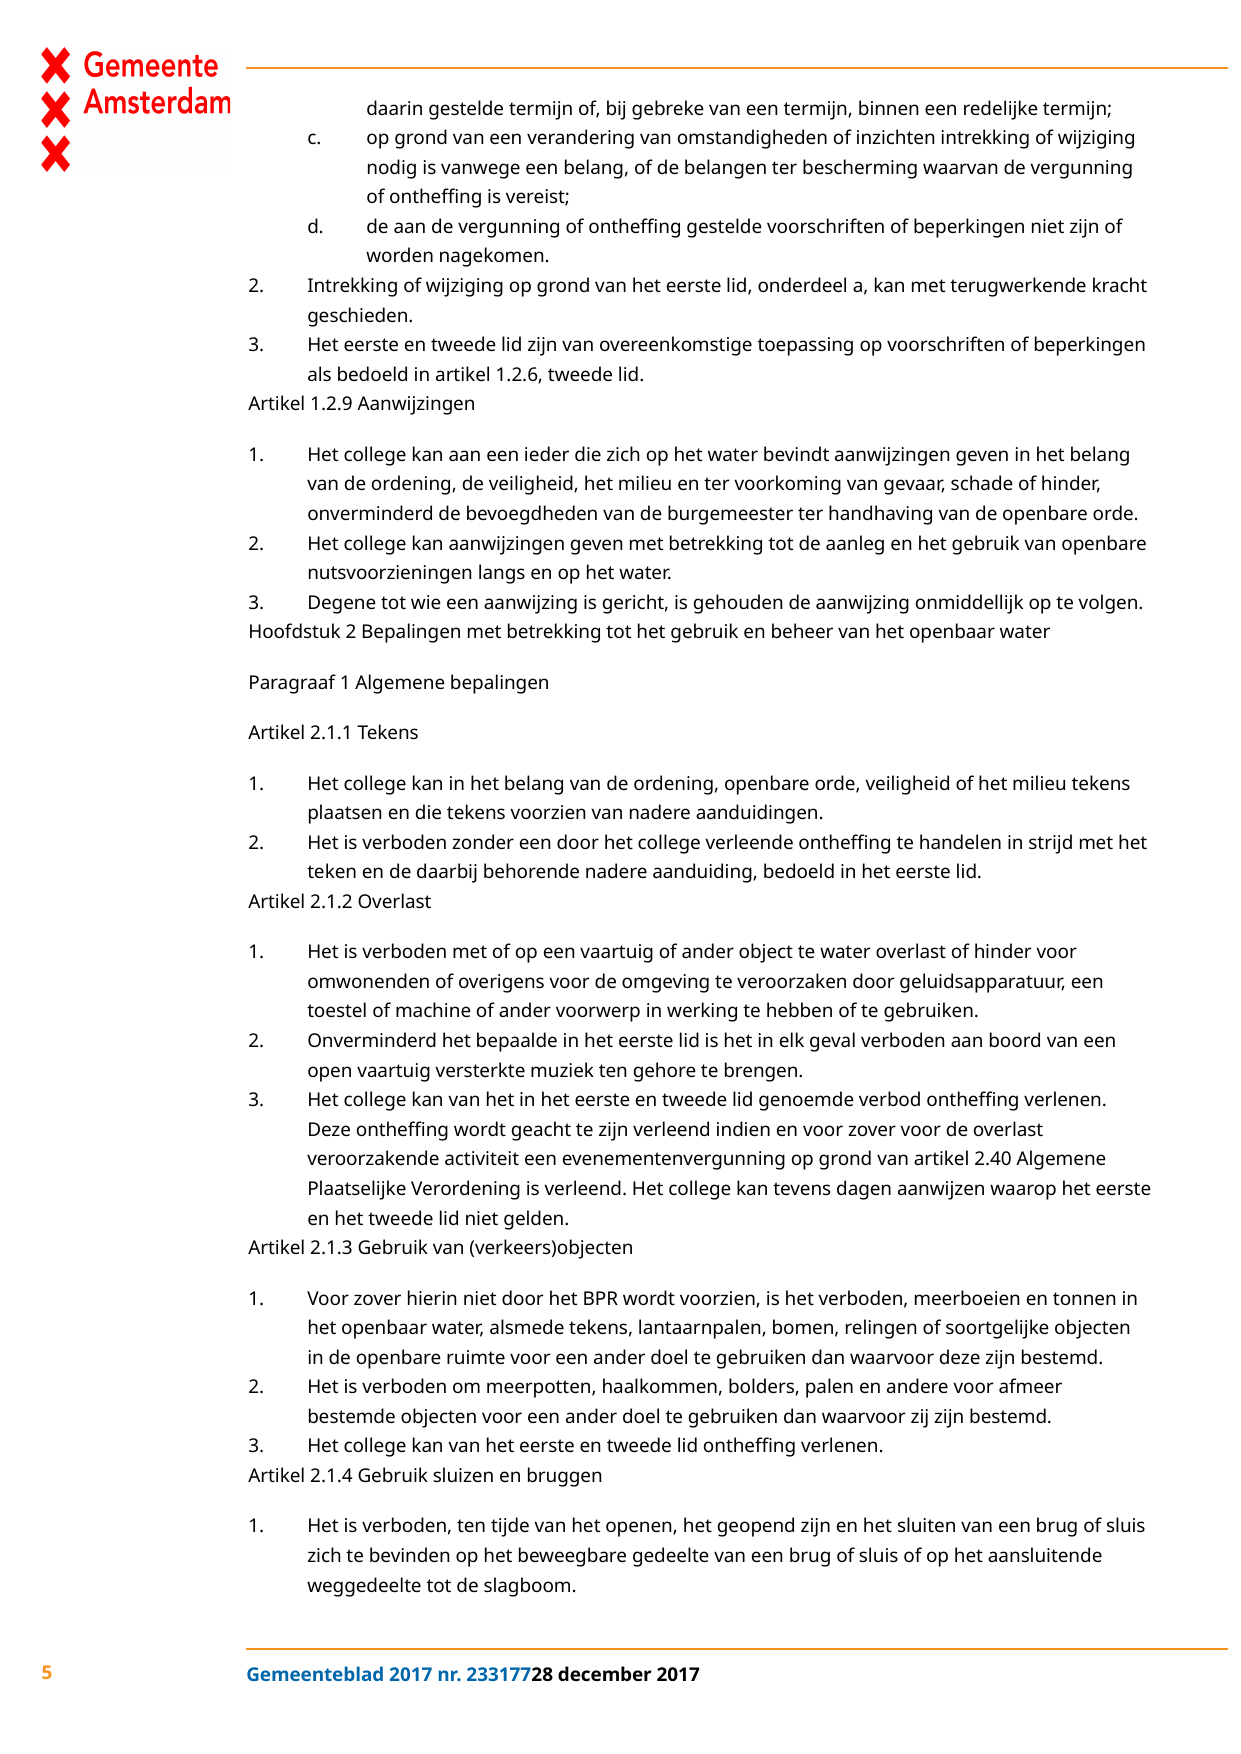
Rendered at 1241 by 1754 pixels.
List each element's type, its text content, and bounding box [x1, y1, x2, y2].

list Intrekking of wijziging op grond van het eerste lid, onderdeel a, kan met terugwerkende kracht geschieden. [248, 272, 1152, 328]
list Degene tot wie een aanwijzing is gericht, is gehouden de aanwijzing onmiddellijk op te volgen. [248, 589, 1152, 615]
list daarin gestelde termijn of, bij gebreke van een termijn, binnen een redelijke termijn; [307, 95, 1152, 121]
list Het is verboden, ten tijde van het openen, het geopend zijn en het sluiten van een brug of sluis zich te bevinden op het beweegbare gedeelte van een brug of sluis of op het aansluitende weggedeelte tot de slagboom. [248, 1513, 1152, 1598]
picture [41, 47, 231, 172]
list Het eerste en tweede lid zijn van overeenkomstige toepassing op voorschriften of beperkingen als bedoeld in artikel 1.2.6, tweede lid. [248, 331, 1152, 387]
text Artikel 2.1.1 Tekens [248, 719, 1152, 745]
list Het is verboden om meerpotten, haalkommen, bolders, palen en andere voor afmeer bestemde objecten voor een ander doel te gebruiken dan waarvoor zij zijn bestemd. [248, 1373, 1152, 1429]
text Artikel 2.1.3 Gebruik van (verkeers)objecten [248, 1234, 1152, 1260]
list op grond van een verandering van omstandigheden of inzichten intrekking of wijziging nodig is vanwege een belang, of de belangen ter bescherming waarvan de vergunning of ontheffing is vereist; [307, 124, 1152, 209]
list Het college kan van het in het eerste en tweede lid genoemde verbod ontheffing verlenen. Deze ontheffing wordt geacht te zijn verleend indien en voor zover voor de overlast veroorzakende activiteit een evenementenvergunning op grond van artikel 2.40 Algemene Plaatselijke Verordening is verleend. Het college kan tevens dagen aanwijzen waarop het eerste en het tweede lid niet gelden. [248, 1086, 1152, 1231]
list Het college kan aan een ieder die zich op het water bevindt aanwijzingen geven in het belang van de ordening, de veiligheid, het milieu en ter voorkoming van gevaar, schade of hinder, onverminderd de bevoegdheden van de burgemeester ter handhaving van de openbare orde. [248, 441, 1152, 526]
text Paragraaf 1 Algemene bepalingen [248, 669, 1152, 695]
text Artikel 2.1.2 Overlast [248, 888, 1152, 914]
list Het college kan aanwijzingen geven met betrekking tot de aanleg en het gebruik van openbare nutsvoorzieningen langs en op het water. [248, 530, 1152, 585]
list Voor zover hierin niet door het BPR wordt voorzien, is het verboden, meerboeien en tonnen in het openbaar water, alsmede tekens, lantaarnpalen, bomen, relingen of soortgelijke objecten in de openbare ruimte voor een ander doel te gebruiken dan waarvoor deze zijn bestemd. [248, 1285, 1152, 1370]
list Het is verboden met of op een vaartuig of ander object te water overlast of hinder voor omwonenden of overigens voor de omgeving te veroorzaken door geluidsapparatuur, een toestel of machine of ander voorwerp in werking te hebben of te gebruiken. [248, 938, 1152, 1023]
list Onverminderd het bepaalde in het eerste lid is het in elk geval verboden aan boord van een open vaartuig versterkte muziek ten gehore te brengen. [248, 1027, 1152, 1083]
list de aan de vergunning of ontheffing gestelde voorschriften of beperkingen niet zijn of worden nagekomen. [307, 213, 1152, 268]
list Het is verboden zonder een door het college verleende ontheffing te handelen in strijd met het teken en de daarbij behorende nadere aanduiding, bedoeld in het eerste lid. [248, 829, 1152, 884]
text Artikel 2.1.4 Gebruik sluizen en bruggen [248, 1462, 1152, 1488]
list Het college kan van het eerste en tweede lid ontheffing verlenen. [248, 1433, 1152, 1458]
text Hoofdstuk 2 Bepalingen met betrekking tot het gebruik en beheer van het openbaar water [248, 618, 1152, 644]
list Het college kan in het belang van de ordening, openbare orde, veiligheid of het milieu tekens plaatsen en die tekens voorzien van nadere aanduidingen. [248, 770, 1152, 825]
text Artikel 1.2.9 Aanwijzingen [248, 391, 1152, 416]
